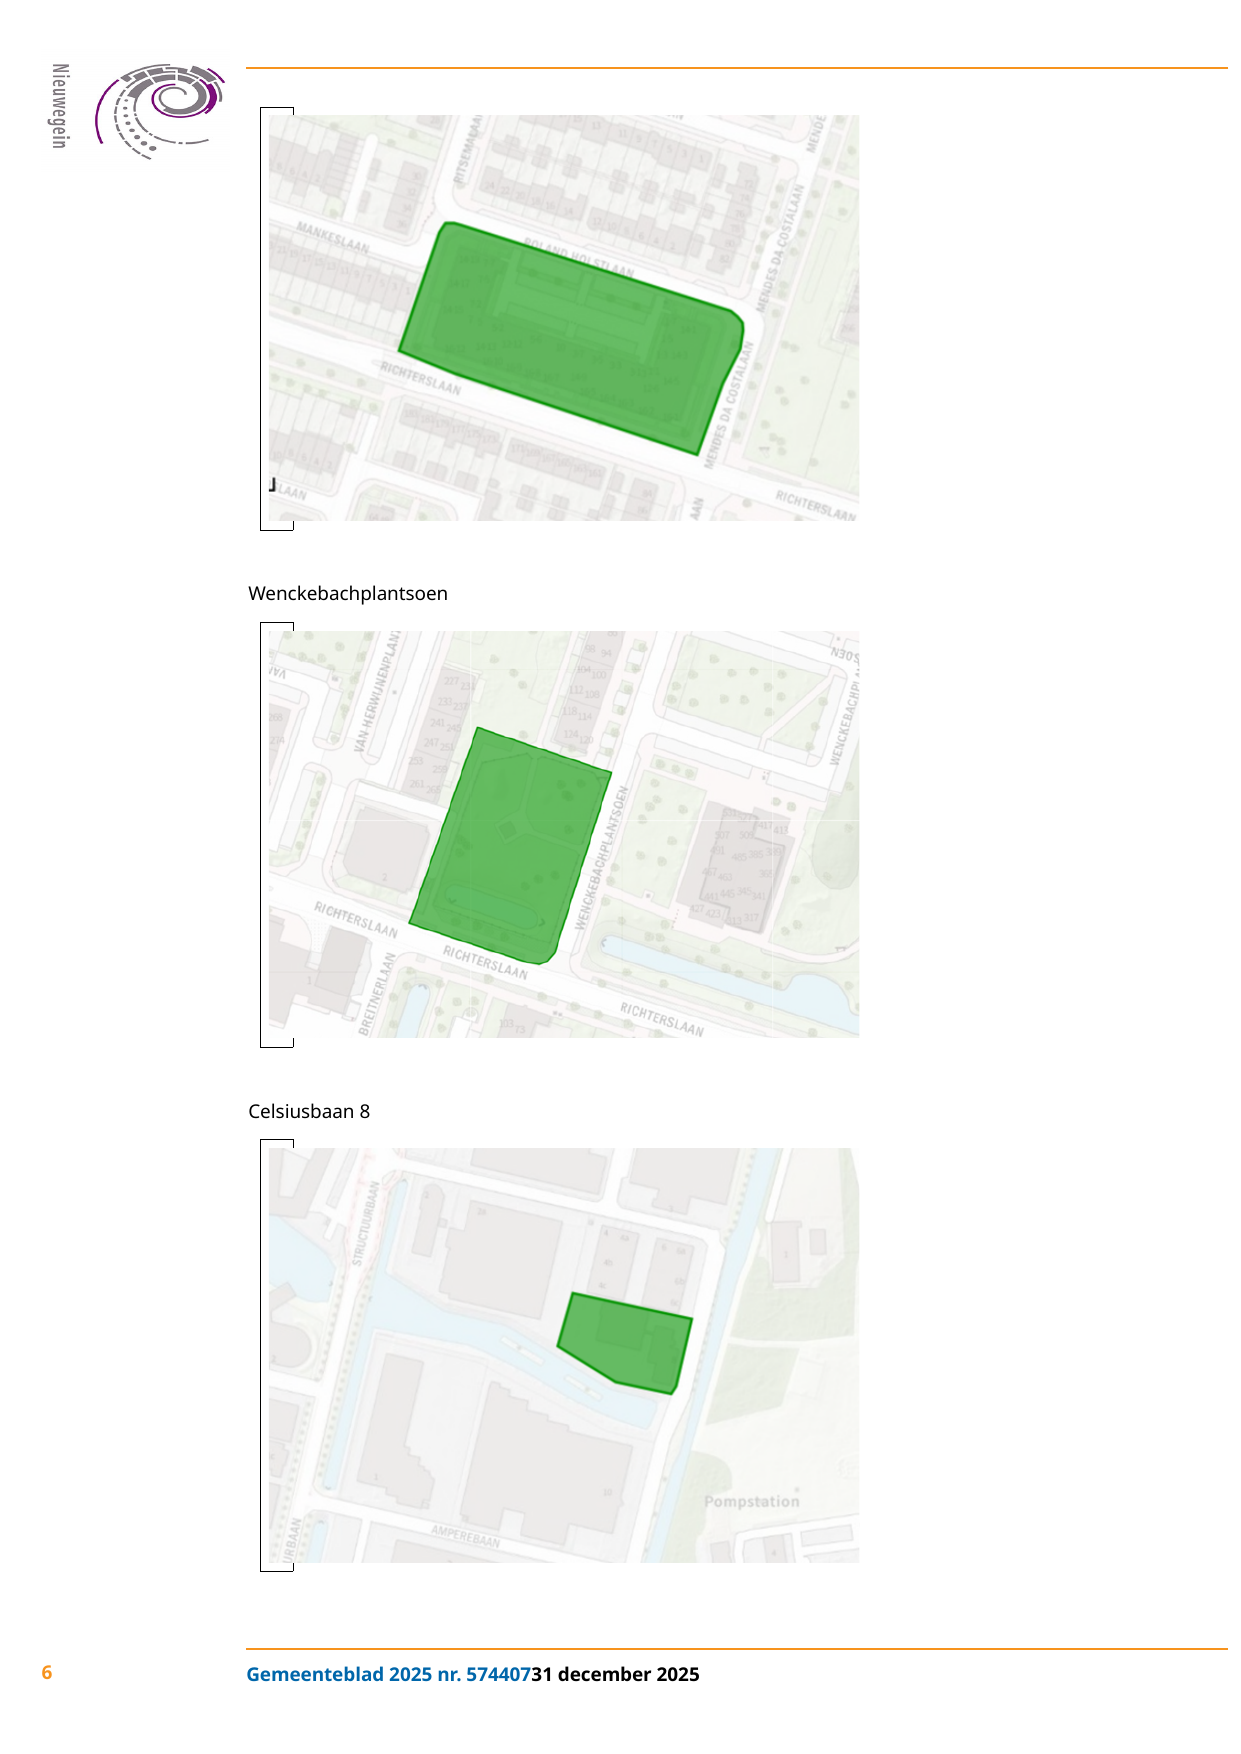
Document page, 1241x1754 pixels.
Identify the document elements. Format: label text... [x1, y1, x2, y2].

picture [268, 631, 860, 1038]
picture [41, 47, 231, 172]
text Celsiusbaan 8 [248, 1098, 1152, 1123]
picture [268, 1148, 860, 1563]
text Wenckebachplantsoen [248, 581, 1152, 606]
picture [268, 115, 860, 521]
